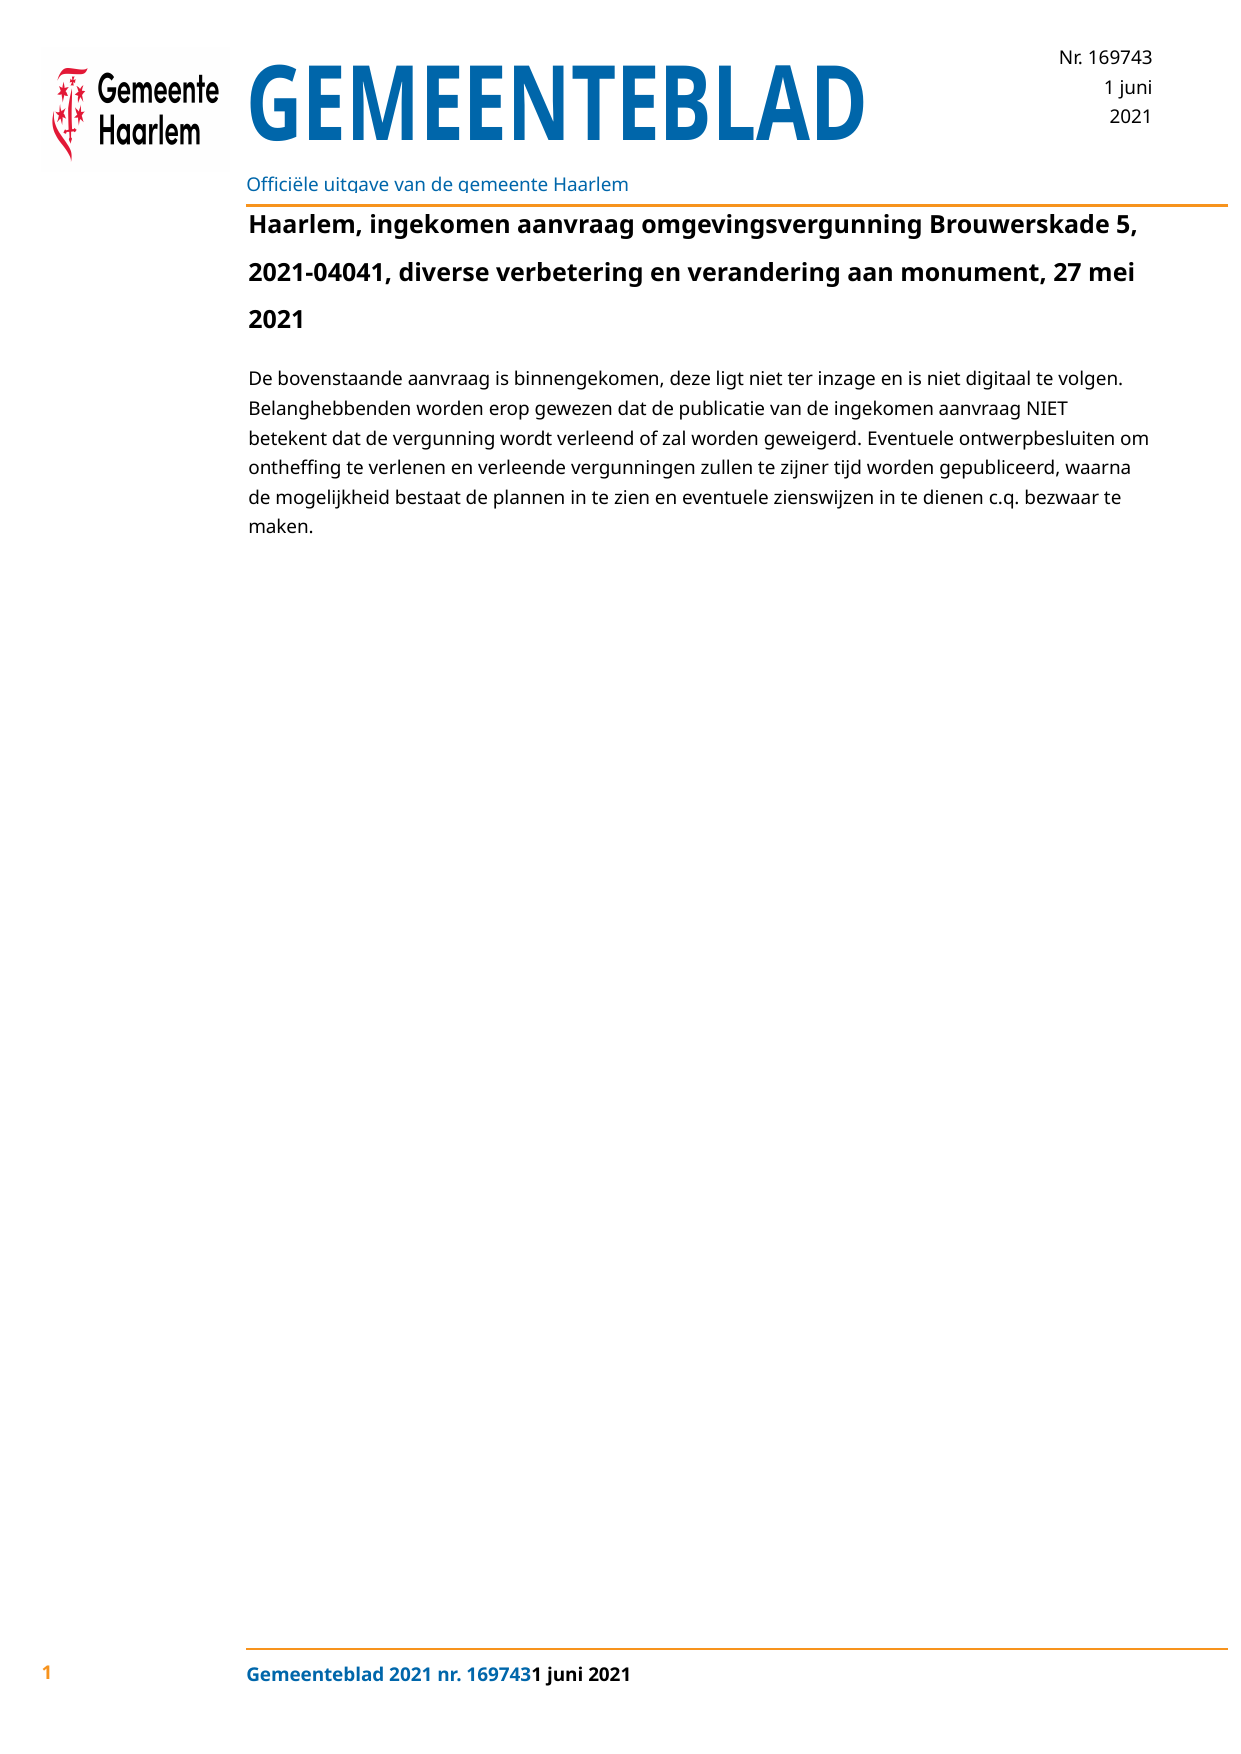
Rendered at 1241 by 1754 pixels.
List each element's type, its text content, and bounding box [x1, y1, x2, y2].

text De bovenstaande aanvraag is binnengekomen, deze ligt niet ter inzage en is niet digitaal te volgen. Belanghebbenden worden erop gewezen dat de publicatie van de ingekomen aanvraag NIET betekent dat de vergunning wordt verleend of zal worden geweigerd. Eventuele ontwerpbesluiten om ontheffing te verlenen en verleende vergunningen zullen te zijner tijd worden gepubliceerd, waarna de mogelijkheid bestaat de plannen in te zien en eventuele zienswijzen in te dienen c.q. bezwaar te maken. [248, 366, 1152, 539]
text Haarlem, ingekomen aanvraag omgevingsvergunning Brouwerskade 5, 2021-04041, diverse verbetering en verandering aan monument, 27 mei 2021 [248, 207, 1152, 336]
picture [41, 47, 231, 172]
